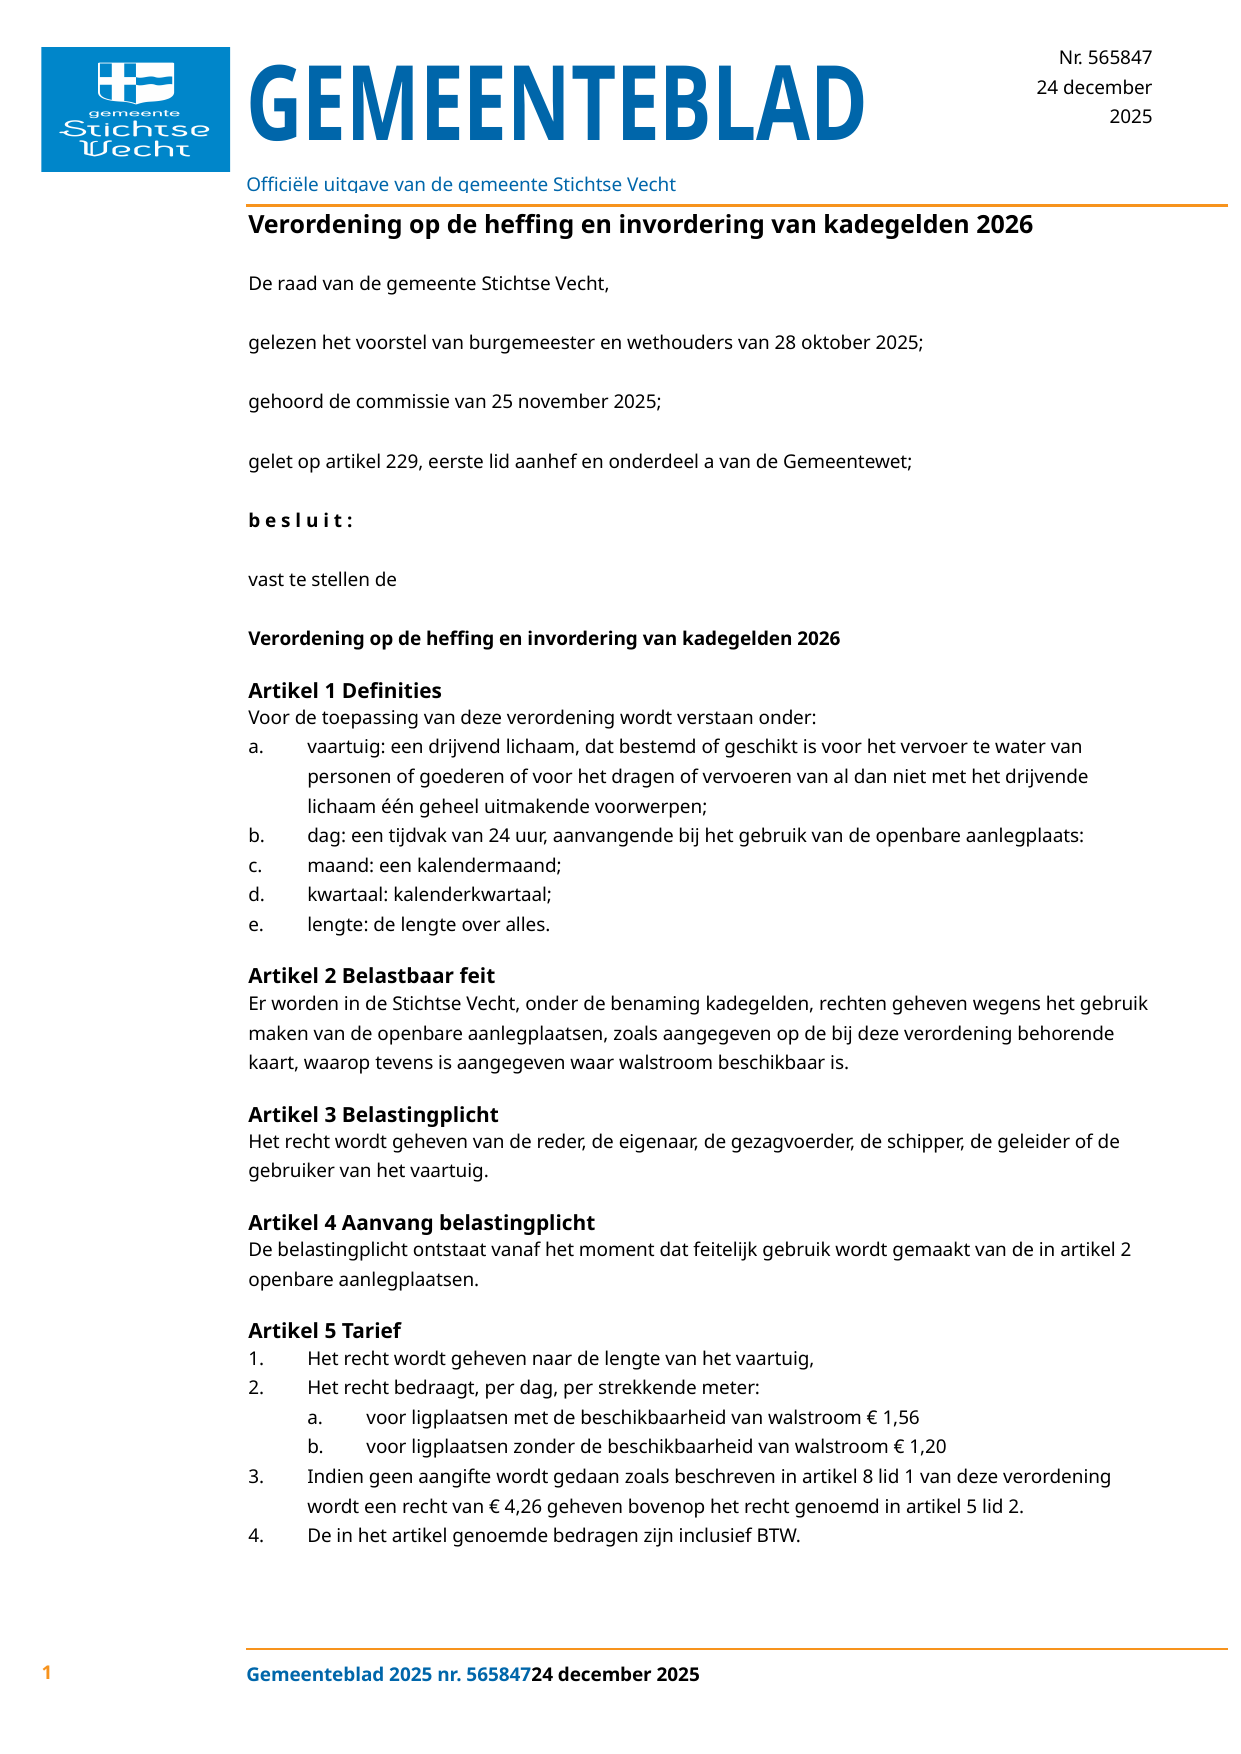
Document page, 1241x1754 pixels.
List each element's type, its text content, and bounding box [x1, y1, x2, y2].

text Voor de toepassing van deze verordening wordt verstaan onder: [248, 704, 1152, 730]
text vast te stellen de [248, 566, 1152, 592]
list dag: een tijdvak van 24 uur, aanvangende bij het gebruik van de openbare aanlegplaats: [248, 822, 1152, 848]
text gelezen het voorstel van burgemeester en wethouders van 28 oktober 2025; [248, 329, 1152, 355]
list Indien geen aangifte wordt gedaan zoals beschreven in artikel 8 lid 1 van deze verordening wordt een recht van € 4,26 geheven bovenop het recht genoemd in artikel 5 lid 2. [248, 1463, 1152, 1519]
text Artikel 5 Tarief [248, 1317, 1152, 1345]
list voor ligplaatsen zonder de beschikbaarheid van walstroom € 1,20 [307, 1434, 1152, 1459]
text Het recht wordt geheven van de reder, de eigenaar, de gezagvoerder, de schipper, de geleider of de gebruiker van het vaartuig. [248, 1128, 1152, 1183]
text Artikel 4 Aanvang belastingplicht [248, 1208, 1152, 1237]
list Het recht wordt geheven naar de lengte van het vaartuig, [248, 1345, 1152, 1371]
list kwartaal: kalenderkwartaal; [248, 882, 1152, 907]
list vaartuig: een drijvend lichaam, dat bestemd of geschikt is voor het vervoer te water van personen of goederen of voor het dragen of vervoeren van al dan niet met het drijvende lichaam één geheel uitmakende voorwerpen; [248, 734, 1152, 819]
text De belastingplicht ontstaat vanaf het moment dat feitelijk gebruik wordt gemaakt van de in artikel 2 openbare aanlegplaatsen. [248, 1237, 1152, 1292]
list voor ligplaatsen met de beschikbaarheid van walstroom € 1,56 [307, 1404, 1152, 1430]
text Artikel 1 Definities [248, 676, 1152, 704]
text gehoord de commissie van 25 november 2025; [248, 389, 1152, 414]
text b e s l u i t : [248, 507, 1152, 533]
list maand: een kalendermaand; [248, 852, 1152, 878]
list De in het artikel genoemde bedragen zijn inclusief BTW. [248, 1522, 1152, 1548]
text De raad van de gemeente Stichtse Vecht, [248, 270, 1152, 296]
text gelet op artikel 229, eerste lid aanhef en onderdeel a van de Gemeentewet; [248, 448, 1152, 473]
picture [99, 63, 135, 101]
text Er worden in de Stichtse Vecht, onder de benaming kadegelden, rechten geheven wegens het gebruik maken van de openbare aanlegplaatsen, zoals aangegeven op de bij deze verordening behorende kaart, waarop tevens is aangegeven waar walstroom beschikbaar is. [248, 990, 1152, 1075]
list lengte: de lengte over alles. [248, 911, 1152, 937]
text Verordening op de heffing en invordering van kadegelden 2026 [248, 207, 1152, 241]
picture [137, 63, 174, 103]
text Artikel 3 Belastingplicht [248, 1100, 1152, 1128]
text Verordening op de heffing en invordering van kadegelden 2026 [248, 625, 1152, 651]
list Het recht bedraagt, per dag, per strekkende meter: [248, 1374, 1152, 1400]
text Artikel 2 Belastbaar feit [248, 962, 1152, 990]
